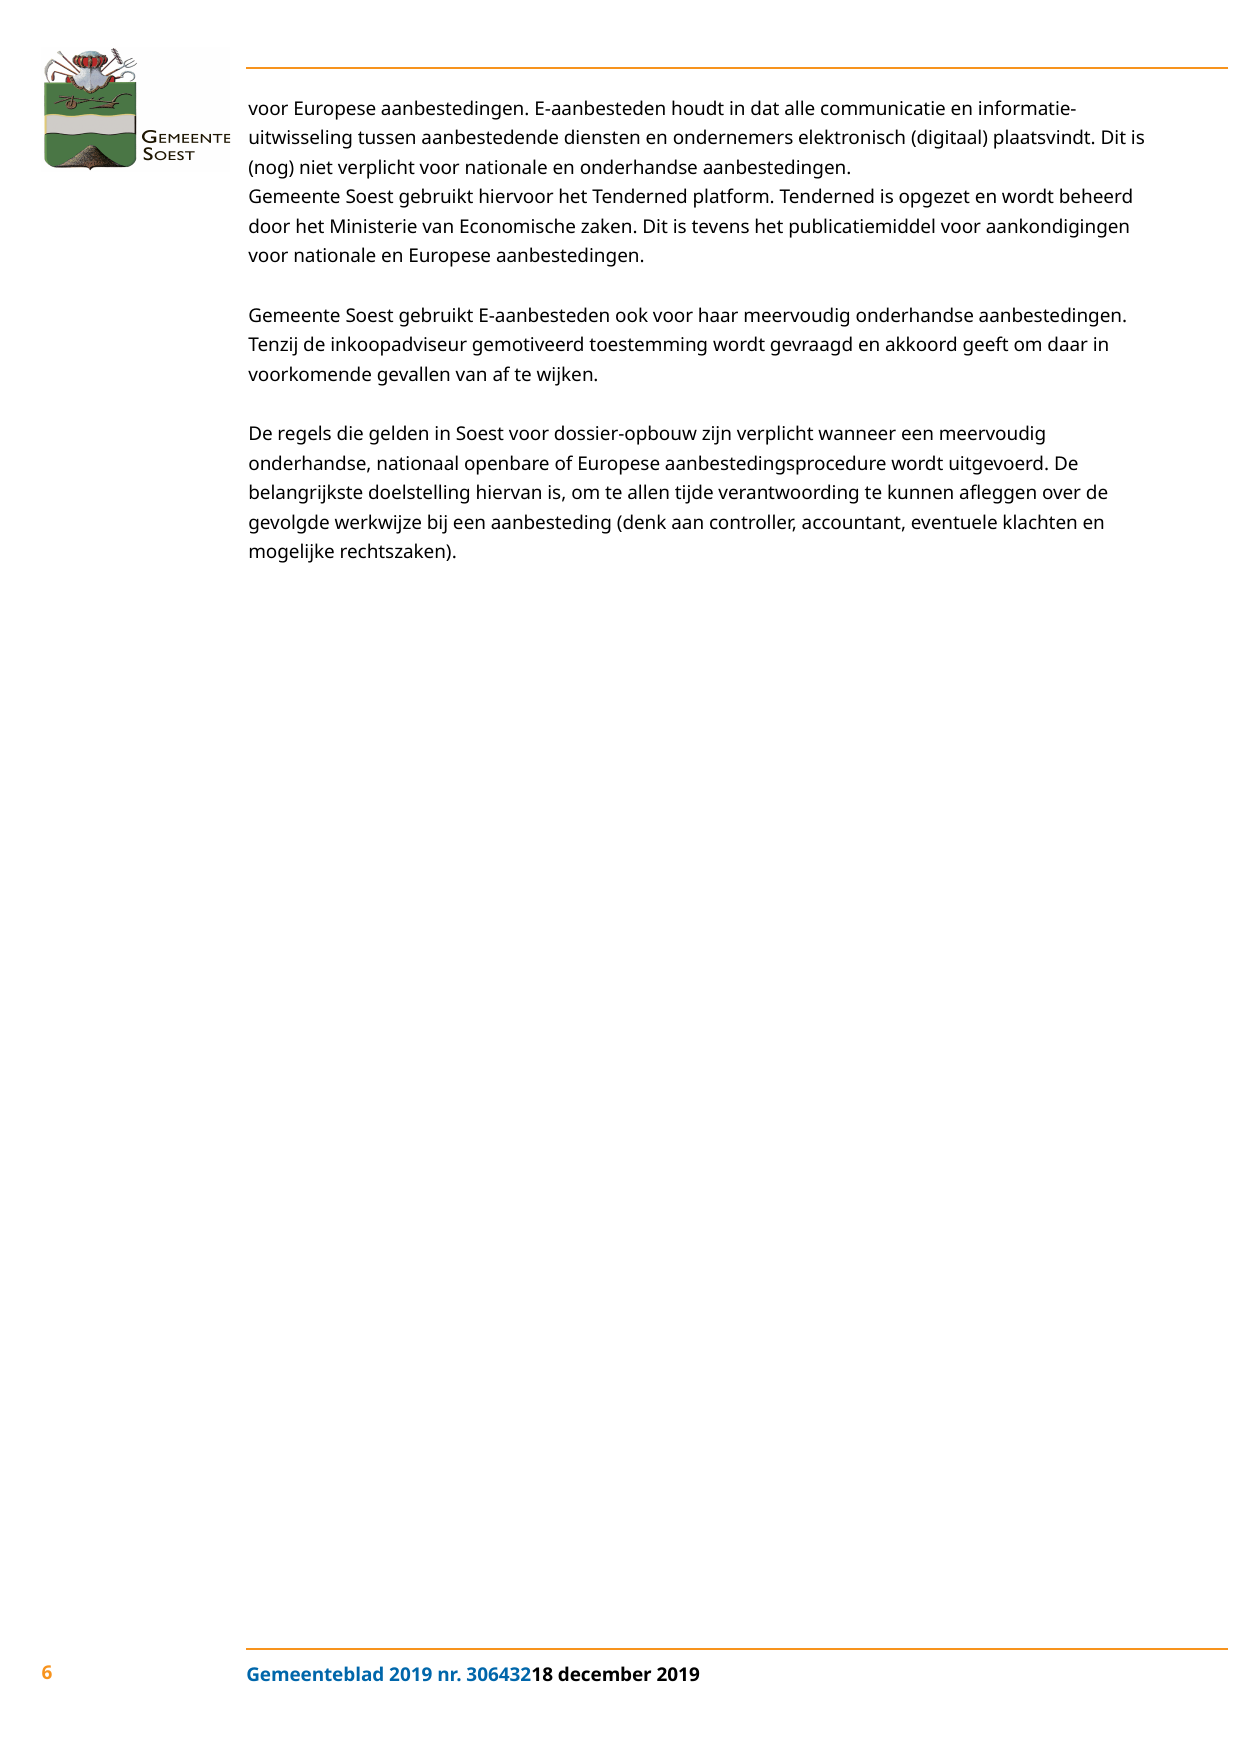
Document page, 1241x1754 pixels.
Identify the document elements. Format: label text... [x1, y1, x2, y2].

text voor Europese aanbestedingen. E-aanbesteden houdt in dat alle communicatie en informatie-uitwisseling tussen aanbestedende diensten en ondernemers elektronisch (digitaal) plaatsvindt. Dit is (nog) niet verplicht voor nationale en onderhandse aanbestedingen. [248, 95, 1152, 180]
text Gemeente Soest gebruikt E-aanbesteden ook voor haar meervoudig onderhandse aanbestedingen. Tenzij de inkoopadviseur gemotiveerd toestemming wordt gevraagd en akkoord geeft om daar in voorkomende gevallen van af te wijken. [248, 302, 1152, 387]
text De regels die gelden in Soest voor dossier-opbouw zijn verplicht wanneer een meervoudig onderhandse, nationaal openbare of Europese aanbestedingsprocedure wordt uitgevoerd. De belangrijkste doelstelling hiervan is, om te allen tijde verantwoording te kunnen afleggen over de gevolgde werkwijze bij een aanbesteding (denk aan controller, accountant, eventuele klachten en mogelijke rechtszaken). [248, 420, 1152, 564]
picture [41, 47, 231, 172]
text Gemeente Soest gebruikt hiervoor het Tenderned platform. Tenderned is opgezet en wordt beheerd door het Ministerie van Economische zaken. Dit is tevens het publicatiemiddel voor aankondigingen voor nationale en Europese aanbestedingen. [248, 183, 1152, 268]
